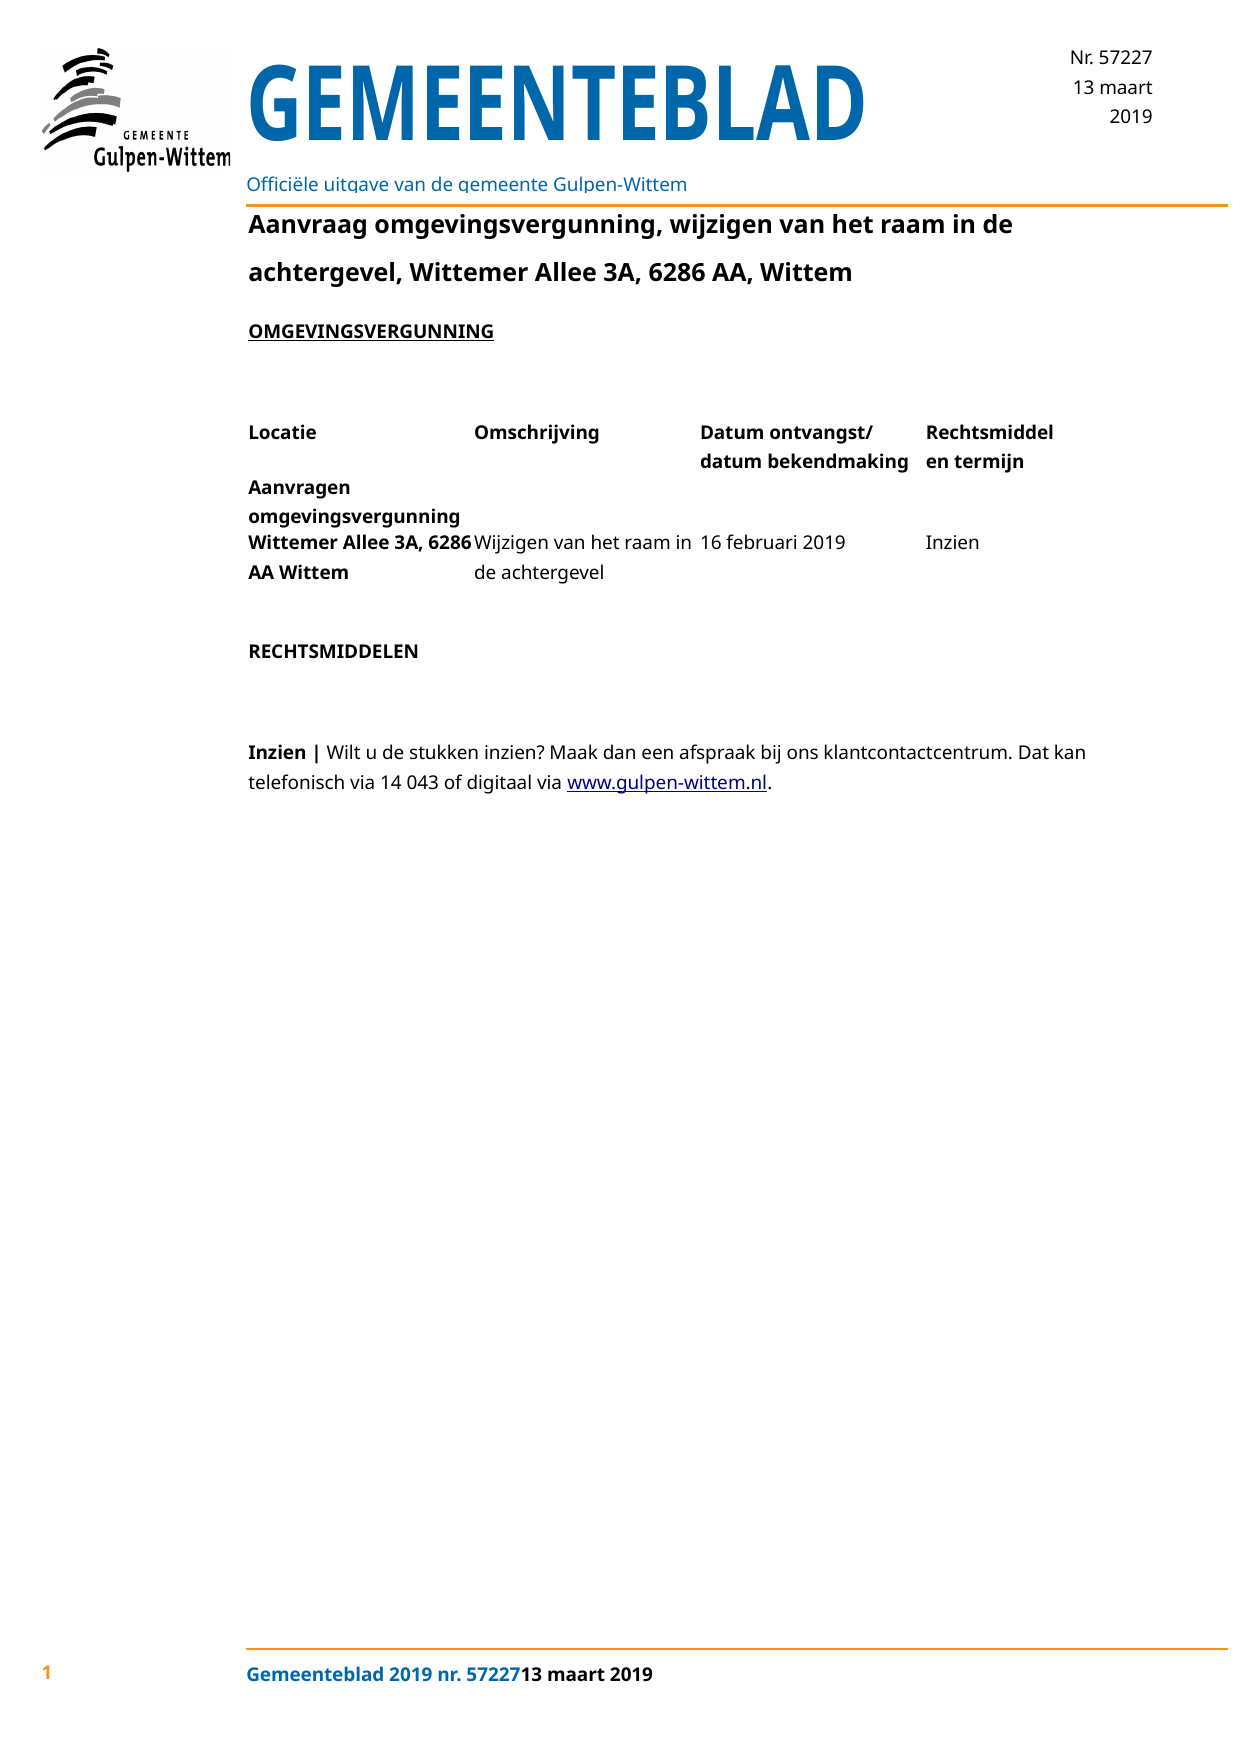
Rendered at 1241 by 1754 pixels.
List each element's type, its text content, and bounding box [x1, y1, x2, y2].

table_cell [700, 474, 926, 529]
table_cell Wijzigen van het raam in de achtergevel [474, 530, 700, 585]
table_cell [926, 474, 1152, 529]
table_header Omschrijving [474, 419, 700, 474]
text RECHTSMIDDELEN [248, 638, 1152, 664]
text OMGEVINGSVERGUNNING [248, 318, 1152, 344]
text Aanvraag omgevingsvergunning, wijzigen van het raam in de achtergevel, Wittemer Allee 3A, 6286 AA, Wittem [248, 207, 1152, 288]
table_cell Aanvragen omgevingsvergunning [248, 474, 474, 529]
table_header Rechtsmiddel en termijn [926, 419, 1152, 474]
table_cell [474, 474, 700, 529]
table_cell Wittemer Allee 3A, 6286 AA Wittem [248, 530, 474, 585]
table_cell Inzien [926, 530, 1152, 585]
table_cell 16 februari 2019 [700, 530, 926, 585]
text Inzien | Wilt u de stukken inzien? Maak dan een afspraak bij ons klantcontactcentrum. Dat kan telefonisch via 14 043 of digitaal via www.gulpen-wittem.nl. [248, 739, 1152, 794]
picture [41, 47, 231, 172]
table_header Datum ontvangst/ datum bekendmaking [700, 419, 926, 474]
table_header Locatie [248, 419, 474, 474]
